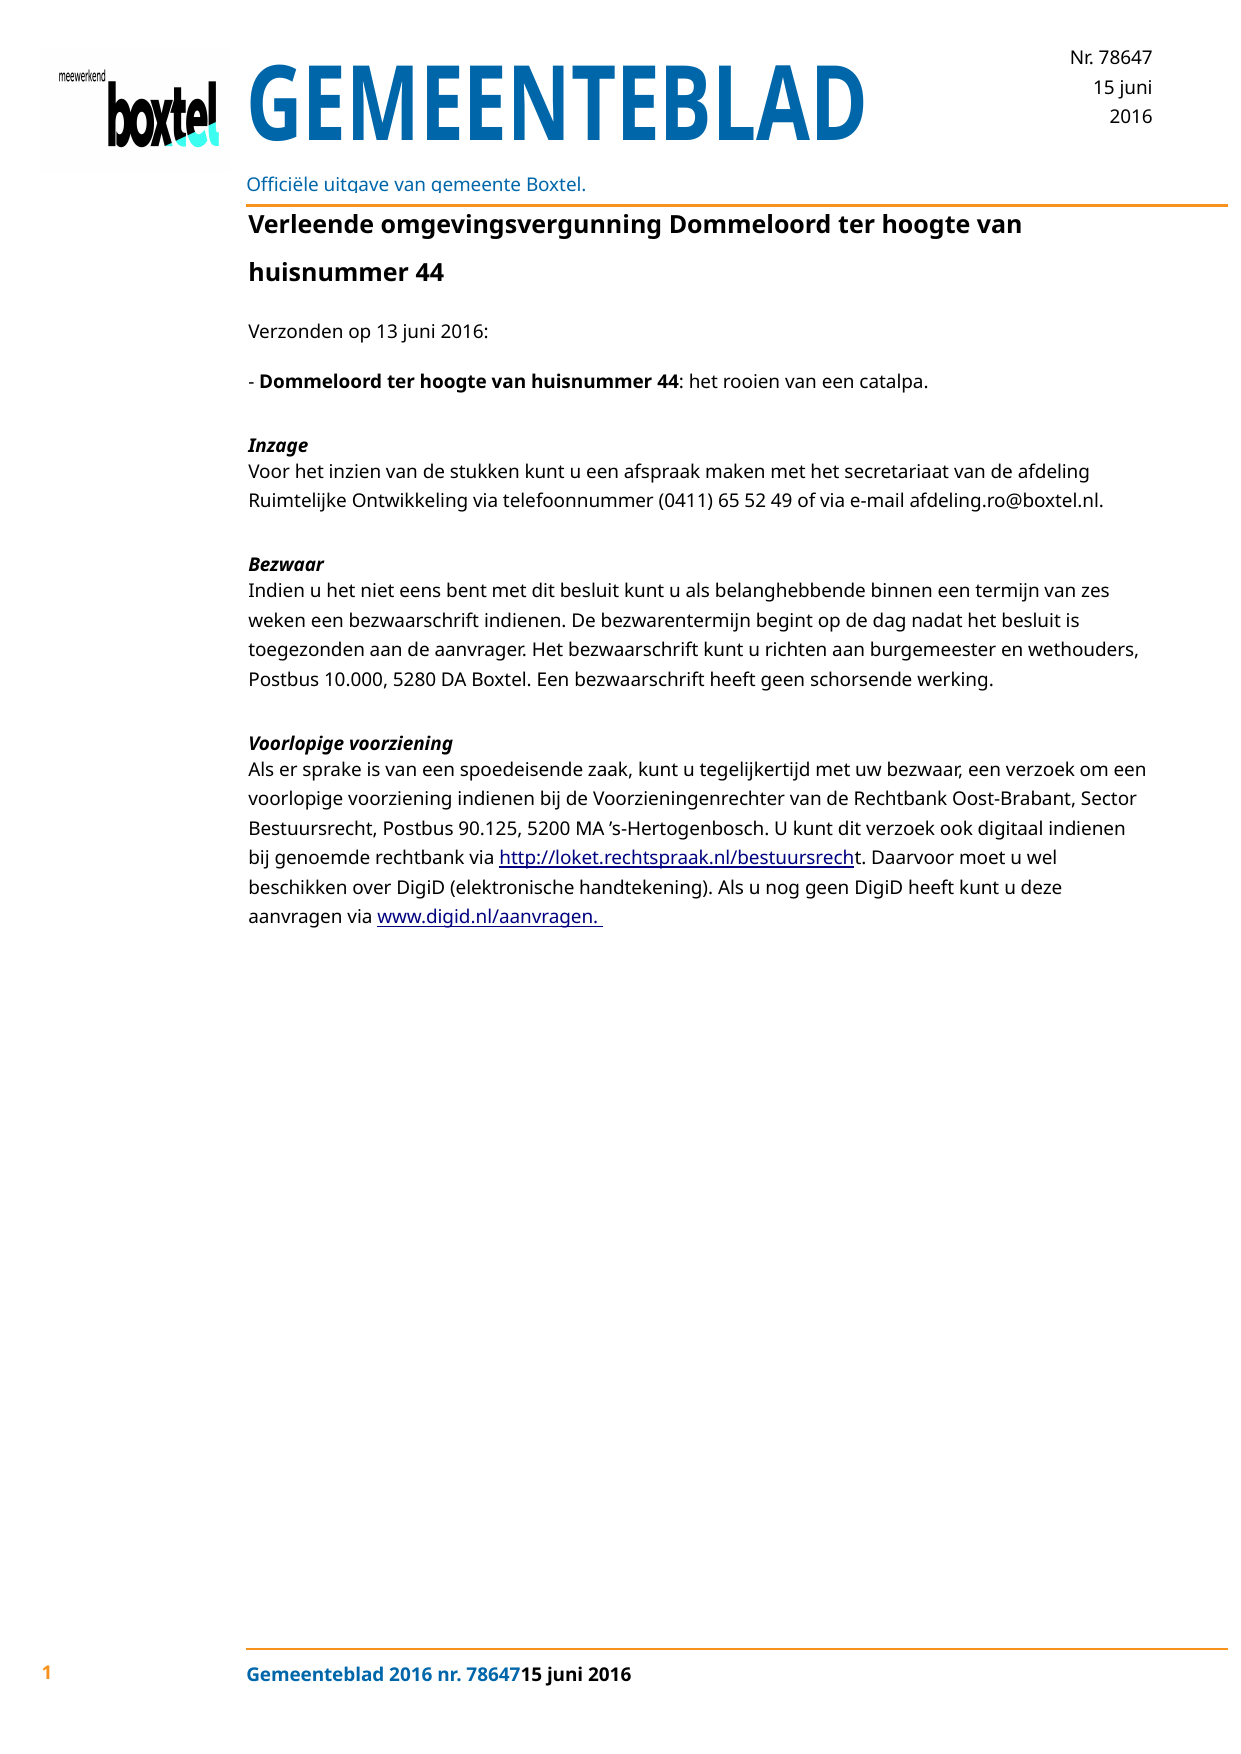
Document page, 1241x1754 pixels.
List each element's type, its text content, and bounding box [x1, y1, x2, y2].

text Voor het inzien van de stukken kunt u een afspraak maken met het secretariaat van de afdeling Ruimtelijke Ontwikkeling via telefoonnummer (0411) 65 52 49 of via e-mail afdeling.ro@boxtel.nl. [248, 458, 1152, 513]
text Voorlopige voorziening [248, 730, 1152, 756]
text Als er sprake is van een spoedeisende zaak, kunt u tegelijkertijd met uw bezwaar, een verzoek om een voorlopige voorziening indienen bij de Voorzieningenrechter van de Rechtbank Oost-Brabant, Sector Bestuursrecht, Postbus 90.125, 5200 MA ’s-Hertogenbosch. U kunt dit verzoek ook digitaal indienen bij genoemde rechtbank via http://loket.rechtspraak.nl/bestuursrecht. Daarvoor moet u wel beschikken over DigiD (elektronische handtekening). Als u nog geen DigiD heeft kunt u deze aanvragen via www.digid.nl/aanvragen. [248, 756, 1152, 929]
text Verzonden op 13 juni 2016: [248, 318, 1152, 344]
text Indien u het niet eens bent met dit besluit kunt u als belanghebbende binnen een termijn van zes weken een bezwaarschrift indienen. De bezwarentermijn begint op de dag nadat het besluit is toegezonden aan de aanvrager. Het bezwaarschrift kunt u richten aan burgemeester en wethouders, Postbus 10.000, 5280 DA Boxtel. Een bezwaarschrift heeft geen schorsende werking. [248, 577, 1152, 692]
text Bezwaar [248, 552, 1152, 577]
text - Dommeloord ter hoogte van huisnummer 44: het rooien van een catalpa. [248, 368, 1152, 394]
text Verleende omgevingsvergunning Dommeloord ter hoogte van huisnummer 44 [248, 207, 1152, 288]
text Inzage [248, 432, 1152, 458]
picture [41, 47, 231, 172]
